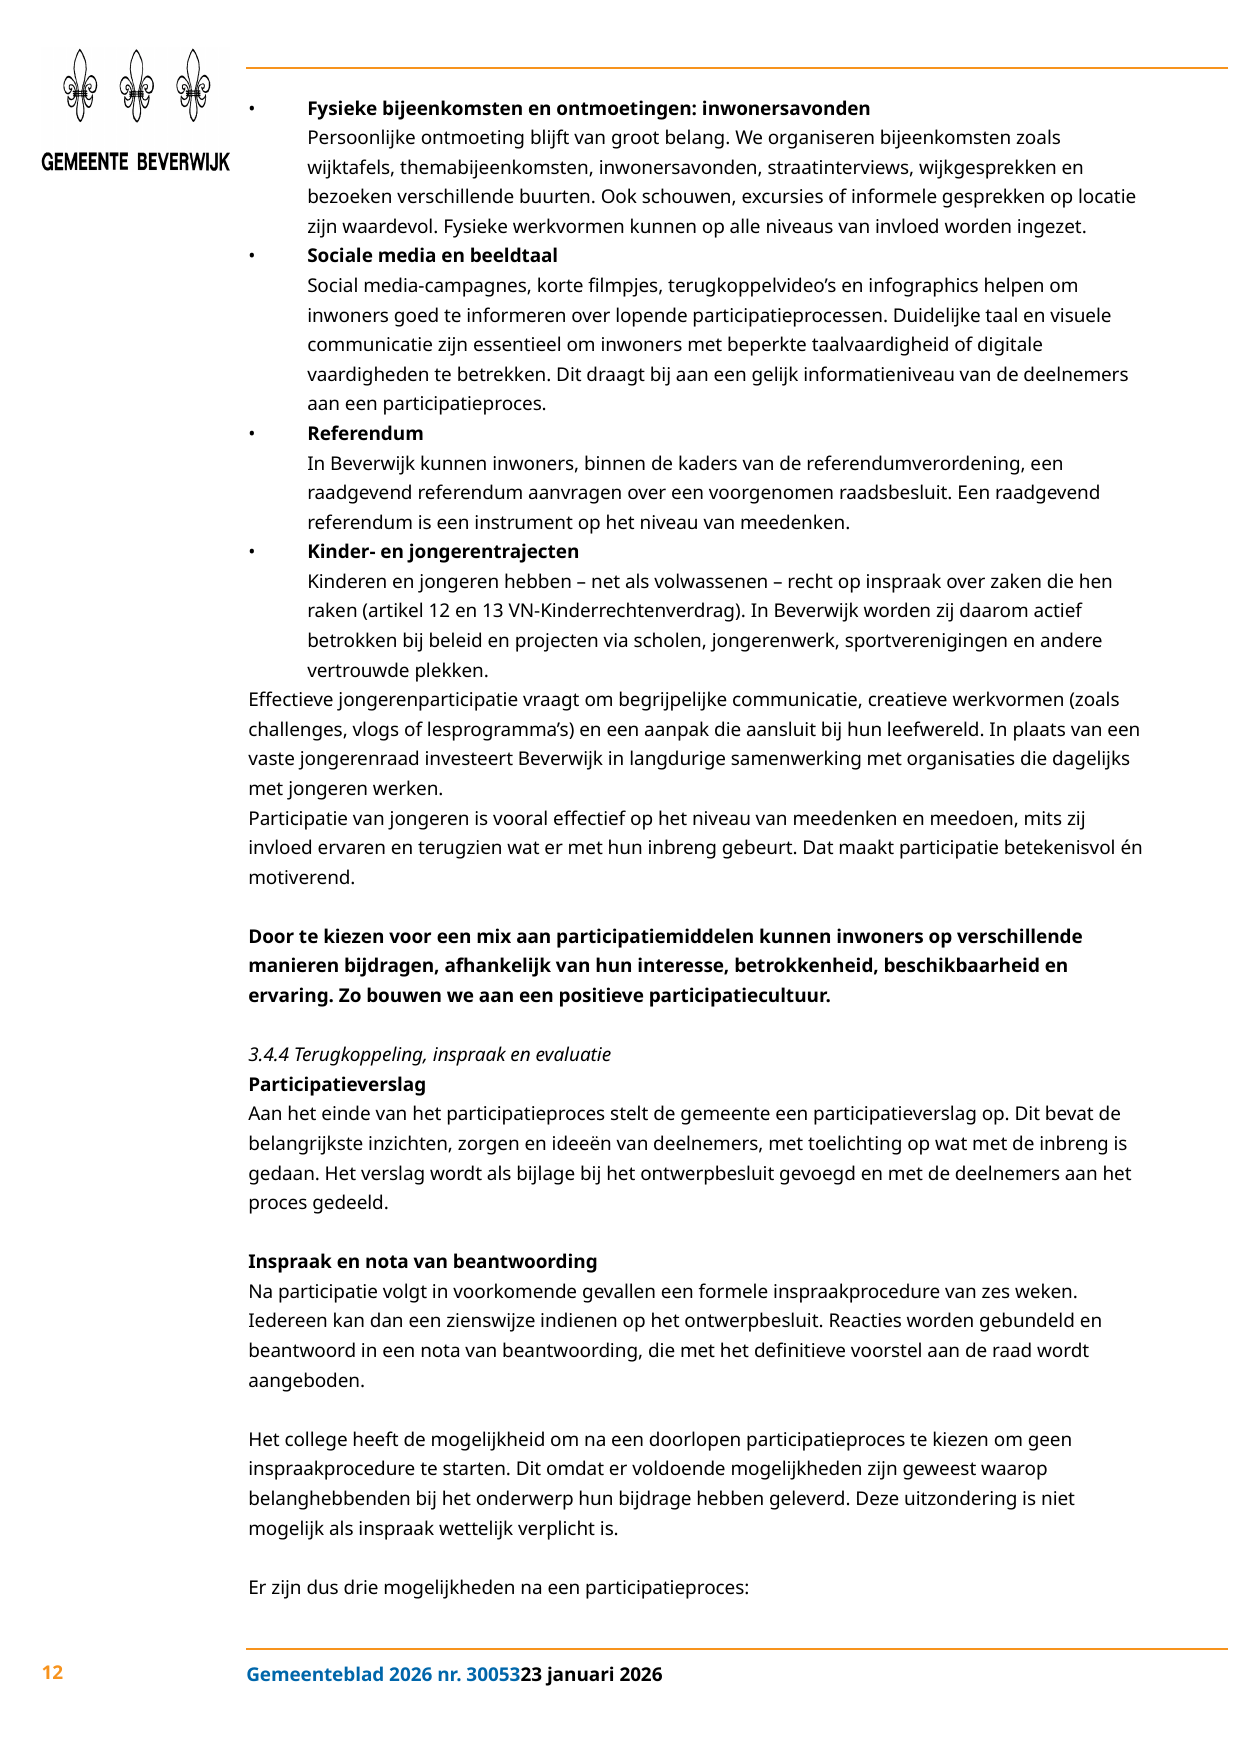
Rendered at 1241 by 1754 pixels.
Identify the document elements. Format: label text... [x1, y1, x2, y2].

text 3.4.4 Terugkoppeling, inspraak en evaluatie [248, 1041, 1152, 1067]
text Participatie van jongeren is vooral effectief op het niveau van meedenken en meedoen, mits zij invloed ervaren en terugzien wat er met hun inbreng gebeurt. Dat maakt participatie betekenisvol én motiverend. [248, 805, 1152, 890]
text Aan het einde van het participatieproces stelt de gemeente een participatieverslag op. Dit bevat de belangrijkste inzichten, zorgen en ideeën van deelnemers, met toelichting op wat met de inbreng is gedaan. Het verslag wordt als bijlage bij het ontwerpbesluit gevoegd en met de deelnemers aan het proces gedeeld. [248, 1101, 1152, 1215]
text Participatieverslag [248, 1071, 1152, 1097]
text Na participatie volgt in voorkomende gevallen een formele inspraakprocedure van zes weken. Iedereen kan dan een zienswijze indienen op het ontwerpbesluit. Reacties worden gebundeld en beantwoord in een nota van beantwoording, die met het definitieve voorstel aan de raad wordt aangeboden. [248, 1278, 1152, 1393]
list Sociale media en beeldtaal [248, 243, 1152, 268]
text Effectieve jongerenparticipatie vraagt om begrijpelijke communicatie, creatieve werkvormen (zoals challenges, vlogs of lesprogramma’s) en een aanpak die aansluit bij hun leefwereld. In plaats van een vaste jongerenraad investeert Beverwijk in langdurige samenwerking met organisaties die dagelijks met jongeren werken. [248, 686, 1152, 801]
list Persoonlijke ontmoeting blijft van groot belang. We organiseren bijeenkomsten zoals wijktafels, themabijeenkomsten, inwonersavonden, straatinterviews, wijkgesprekken en bezoeken verschillende buurten. Ook schouwen, excursies of informele gesprekken op locatie zijn waardevol. Fysieke werkvormen kunnen op alle niveaus van invloed worden ingezet. [248, 124, 1152, 239]
text Het college heeft de mogelijkheid om na een doorlopen participatieproces te kiezen om geen inspraakprocedure te starten. Dit omdat er voldoende mogelijkheden zijn geweest waarop belanghebbenden bij het onderwerp hun bijdrage hebben geleverd. Deze uitzondering is niet mogelijk als inspraak wettelijk verplicht is. [248, 1426, 1152, 1541]
picture [41, 47, 231, 172]
list Referendum [248, 420, 1152, 446]
list Kinderen en jongeren hebben – net als volwassenen – recht op inspraak over zaken die hen raken (artikel 12 en 13 VN-Kinderrechtenverdrag). In Beverwijk worden zij daarom actief betrokken bij beleid en projecten via scholen, jongerenwerk, sportverenigingen en andere vertrouwde plekken. [248, 568, 1152, 683]
text Door te kiezen voor een mix aan participatiemiddelen kunnen inwoners op verschillende manieren bijdragen, afhankelijk van hun interesse, betrokkenheid, beschikbaarheid en ervaring. Zo bouwen we aan een positieve participatiecultuur. [248, 923, 1152, 1008]
list Fysieke bijeenkomsten en ontmoetingen: inwonersavonden [248, 95, 1152, 121]
list In Beverwijk kunnen inwoners, binnen de kaders van de referendumverordening, een raadgevend referendum aanvragen over een voorgenomen raadsbesluit. Een raadgevend referendum is een instrument op het niveau van meedenken. [248, 450, 1152, 535]
list Social media-campagnes, korte filmpjes, terugkoppelvideo’s en infographics helpen om inwoners goed te informeren over lopende participatieprocessen. Duidelijke taal en visuele communicatie zijn essentieel om inwoners met beperkte taalvaardigheid of digitale vaardigheden te betrekken. Dit draagt bij aan een gelijk informatieniveau van de deelnemers aan een participatieproces. [248, 272, 1152, 416]
text Inspraak en nota van beantwoording [248, 1248, 1152, 1274]
text Er zijn dus drie mogelijkheden na een participatieproces: [248, 1574, 1152, 1600]
list Kinder- en jongerentrajecten [248, 538, 1152, 564]
